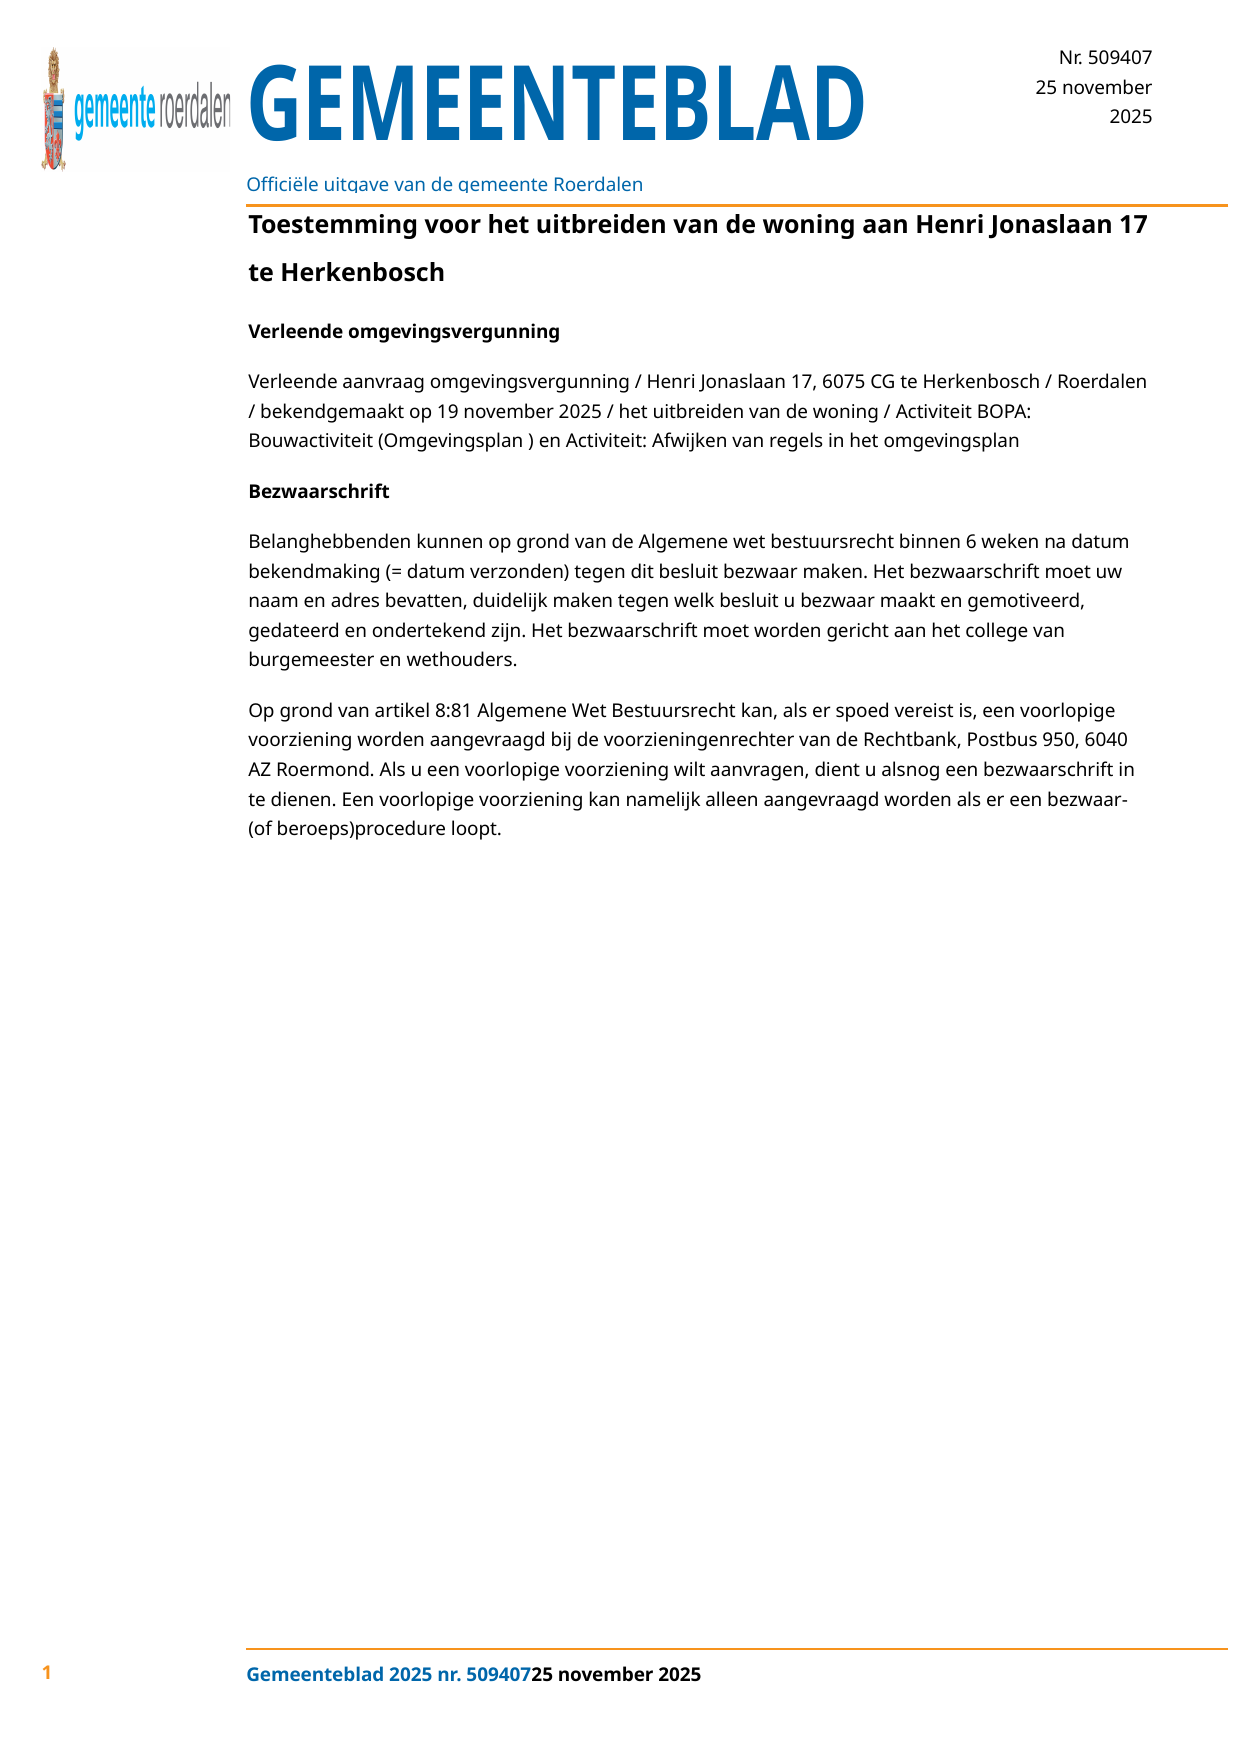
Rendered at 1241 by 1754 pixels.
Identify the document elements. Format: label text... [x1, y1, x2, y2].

text Toestemming voor het uitbreiden van de woning aan Henri Jonaslaan 17 te Herkenbosch [248, 207, 1152, 288]
text Belanghebbenden kunnen op grond van de Algemene wet bestuursrecht binnen 6 weken na datum bekendmaking (= datum verzonden) tegen dit besluit bezwaar maken. Het bezwaarschrift moet uw naam en adres bevatten, duidelijk maken tegen welk besluit u bezwaar maakt en gemotiveerd, gedateerd en ondertekend zijn. Het bezwaarschrift moet worden gericht aan het college van burgemeester en wethouders. [248, 528, 1152, 672]
text Verleende aanvraag omgevingsvergunning / Henri Jonaslaan 17, 6075 CG te Herkenbosch / Roerdalen / bekendgemaakt op 19 november 2025 / het uitbreiden van de woning / Activiteit BOPA: Bouwactiviteit (Omgevingsplan ) en Activiteit: Afwijken van regels in het omgevingsplan [248, 368, 1152, 453]
text Bezwaarschrift [248, 478, 1152, 504]
text Op grond van artikel 8:81 Algemene Wet Bestuursrecht kan, als er spoed vereist is, een voorlopige voorziening worden aangevraagd bij de voorzieningenrechter van de Rechtbank, Postbus 950, 6040 AZ Roermond. Als u een voorlopige voorziening wilt aanvragen, dient u alsnog een bezwaarschrift in te dienen. Een voorlopige voorziening kan namelijk alleen aangevraagd worden als er een bezwaar- (of beroeps)procedure loopt. [248, 697, 1152, 841]
text Verleende omgevingsvergunning [248, 318, 1152, 344]
picture [41, 47, 231, 172]
